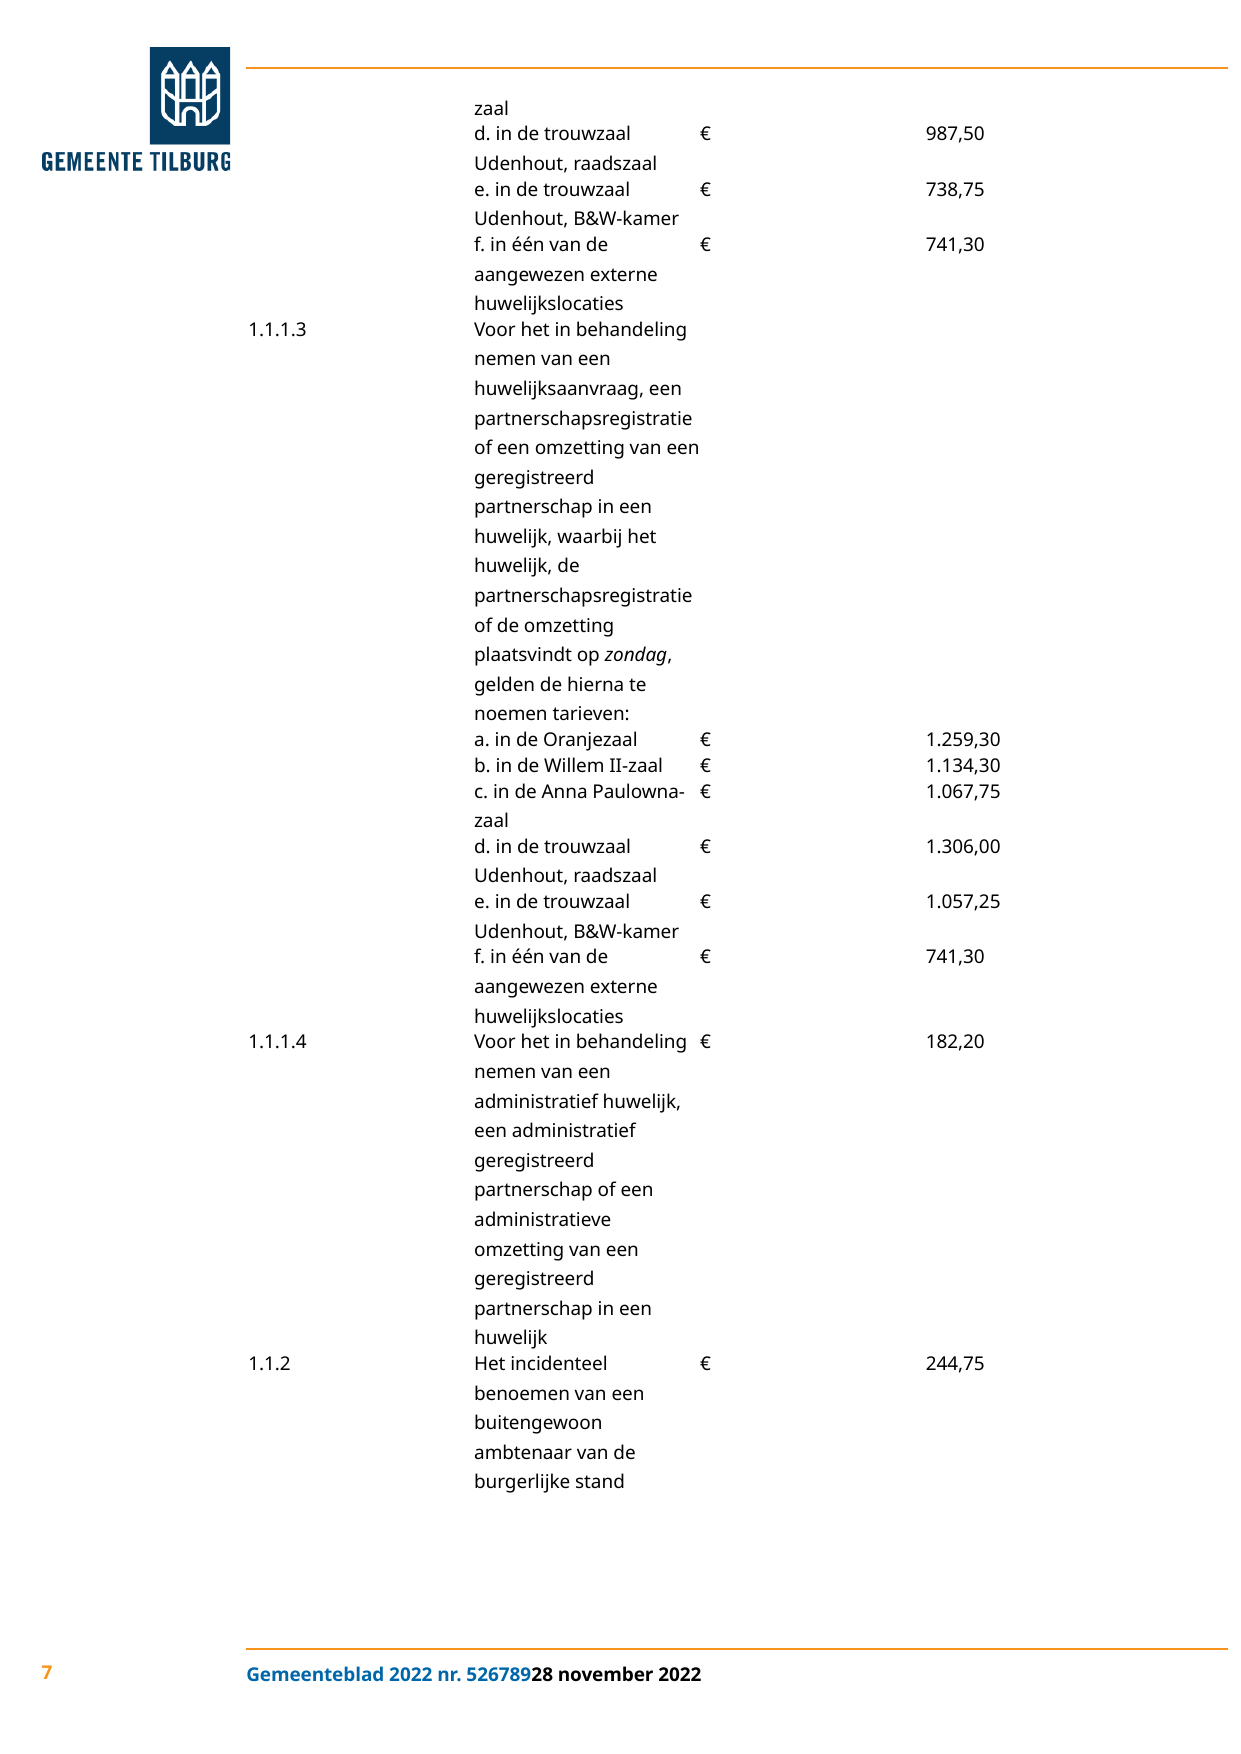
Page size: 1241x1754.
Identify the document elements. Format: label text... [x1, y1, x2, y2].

table_cell Het incidenteel benoemen van een buitengewoon ambtenaar van de burgerlijke stand [474, 1350, 700, 1494]
table_cell € [700, 1350, 926, 1494]
table_cell c. in de Anna Paulowna-zaal [474, 778, 700, 833]
table_cell € [700, 231, 926, 316]
table_cell f. in één van de aangewezen externe huwelijkslocaties [474, 231, 700, 316]
table_cell [926, 316, 1152, 726]
table_cell zaal [474, 95, 700, 121]
table_cell € [700, 833, 926, 888]
table_cell 1.1.2 [248, 1350, 474, 1494]
table_cell € [700, 121, 926, 176]
table_cell 244,75 [926, 1350, 1152, 1494]
table_cell 1.259,30 [926, 726, 1152, 752]
table_cell € [700, 889, 926, 944]
table_cell Voor het in behandeling nemen van een huwelijksaanvraag, een partnerschapsregistratie of een omzetting van een geregistreerd partnerschap in een huwelijk, waarbij het huwelijk, de partnerschapsregistratie of de omzetting plaatsvindt op zondag, gelden de hierna te noemen tarieven: [474, 316, 700, 726]
table_cell 1.067,75 [926, 778, 1152, 833]
table_cell 1.057,25 [926, 889, 1152, 944]
table_cell b. in de Willem II-zaal [474, 752, 700, 778]
table_cell a. in de Oranjezaal [474, 726, 700, 752]
table_cell 1.306,00 [926, 833, 1152, 888]
table_cell f. in één van de aangewezen externe huwelijkslocaties [474, 944, 700, 1029]
table_cell € [700, 176, 926, 231]
table_cell d. in de trouwzaal Udenhout, raadszaal [474, 121, 700, 176]
table_cell 738,75 [926, 176, 1152, 231]
table_cell € [700, 726, 926, 752]
table_cell [248, 95, 474, 316]
table_cell Voor het in behandeling nemen van een administratief huwelijk, een administratief geregistreerd partnerschap of een administratieve omzetting van een geregistreerd partnerschap in een huwelijk [474, 1029, 700, 1350]
table_cell 987,50 [926, 121, 1152, 176]
table_cell [926, 95, 1152, 121]
table_cell 741,30 [926, 231, 1152, 316]
table_cell 182,20 [926, 1029, 1152, 1350]
table_cell 1.1.1.4 [248, 1029, 474, 1350]
table_cell 741,30 [926, 944, 1152, 1029]
table_cell € [700, 944, 926, 1029]
table_cell [700, 316, 926, 726]
table_cell € [700, 778, 926, 833]
table_cell € [700, 752, 926, 778]
table_cell d. in de trouwzaal Udenhout, raadszaal [474, 833, 700, 888]
table_cell e. in de trouwzaal Udenhout, B&W-kamer [474, 176, 700, 231]
picture [41, 47, 231, 172]
table_cell 1.1.1.3 [248, 316, 474, 1029]
table_cell [700, 95, 926, 121]
table_cell e. in de trouwzaal Udenhout, B&W-kamer [474, 889, 700, 944]
table_cell € [700, 1029, 926, 1350]
table_cell 1.134,30 [926, 752, 1152, 778]
